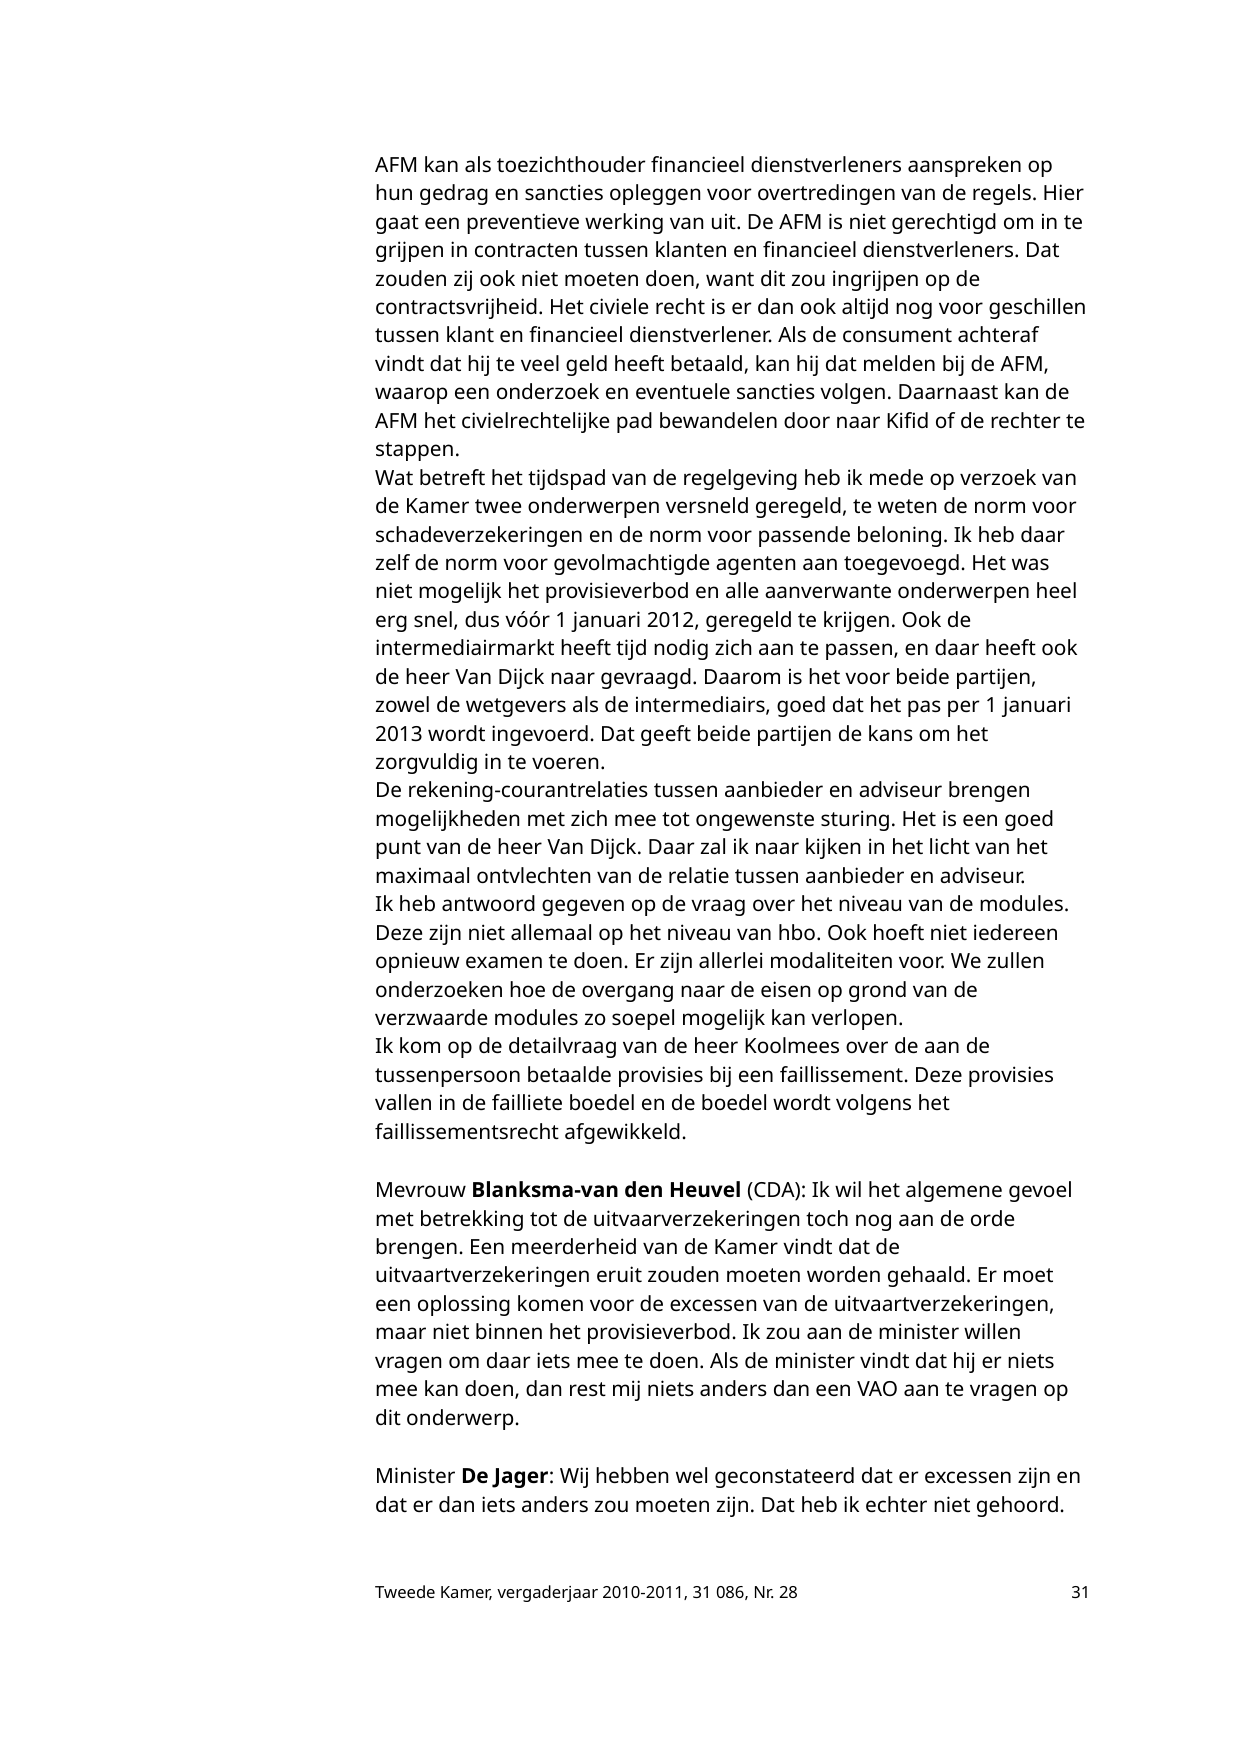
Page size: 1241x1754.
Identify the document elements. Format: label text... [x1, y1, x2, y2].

text Ik kom op de detailvraag van de heer Koolmees over de aan de tussenpersoon betaalde provisies bij een faillissement. Deze provisies vallen in de failliete boedel en de boedel wordt volgens het faillissementsrecht afgewikkeld. [375, 1032, 1090, 1145]
text Mevrouw Blanksma-van den Heuvel (CDA): Ik wil het algemene gevoel met betrekking tot de uitvaarverzekeringen toch nog aan de orde brengen. Een meerderheid van de Kamer vindt dat de uitvaartverzekeringen eruit zouden moeten worden gehaald. Er moet een oplossing komen voor de excessen van de uitvaartverzekeringen, maar niet binnen het provisieverbod. Ik zou aan de minister willen vragen om daar iets mee te doen. Als de minister vindt dat hij er niets mee kan doen, dan rest mij niets anders dan een VAO aan te vragen op dit onderwerp. [375, 1175, 1090, 1431]
text Minister De Jager: Wij hebben wel geconstateerd dat er excessen zijn en dat er dan iets anders zou moeten zijn. Dat heb ik echter niet gehoord. [375, 1461, 1090, 1518]
text De rekening-courantrelaties tussen aanbieder en adviseur brengen mogelijkheden met zich mee tot ongewenste sturing. Het is een goed punt van de heer Van Dijck. Daar zal ik naar kijken in het licht van het maximaal ontvlechten van de relatie tussen aanbieder en adviseur. [375, 776, 1090, 889]
text Wat betreft het tijdspad van de regelgeving heb ik mede op verzoek van de Kamer twee onderwerpen versneld geregeld, te weten de norm voor schadeverzekeringen en de norm voor passende beloning. Ik heb daar zelf de norm voor gevolmachtigde agenten aan toegevoegd. Het was niet mogelijk het provisieverbod en alle aanverwante onderwerpen heel erg snel, dus vóór 1 januari 2012, geregeld te krijgen. Ook de intermediairmarkt heeft tijd nodig zich aan te passen, en daar heeft ook de heer Van Dijck naar gevraagd. Daarom is het voor beide partijen, zowel de wetgevers als de intermediairs, goed dat het pas per 1 januari 2013 wordt ingevoerd. Dat geeft beide partijen de kans om het zorgvuldig in te voeren. [375, 463, 1090, 776]
text AFM kan als toezichthouder financieel dienstverleners aanspreken op hun gedrag en sancties opleggen voor overtredingen van de regels. Hier gaat een preventieve werking van uit. De AFM is niet gerechtigd om in te grijpen in contracten tussen klanten en financieel dienstverleners. Dat zouden zij ook niet moeten doen, want dit zou ingrijpen op de contractsvrijheid. Het civiele recht is er dan ook altijd nog voor geschillen tussen klant en financieel dienstverlener. Als de consument achteraf vindt dat hij te veel geld heeft betaald, kan hij dat melden bij de AFM, waarop een onderzoek en eventuele sancties volgen. Daarnaast kan de AFM het civielrechtelijke pad bewandelen door naar Kifid of de rechter te stappen. [375, 150, 1090, 463]
text Ik heb antwoord gegeven op de vraag over het niveau van de modules. Deze zijn niet allemaal op het niveau van hbo. Ook hoeft niet iedereen opnieuw examen te doen. Er zijn allerlei modaliteiten voor. We zullen onderzoeken hoe de overgang naar de eisen op grond van de verzwaarde modules zo soepel mogelijk kan verlopen. [375, 889, 1090, 1032]
